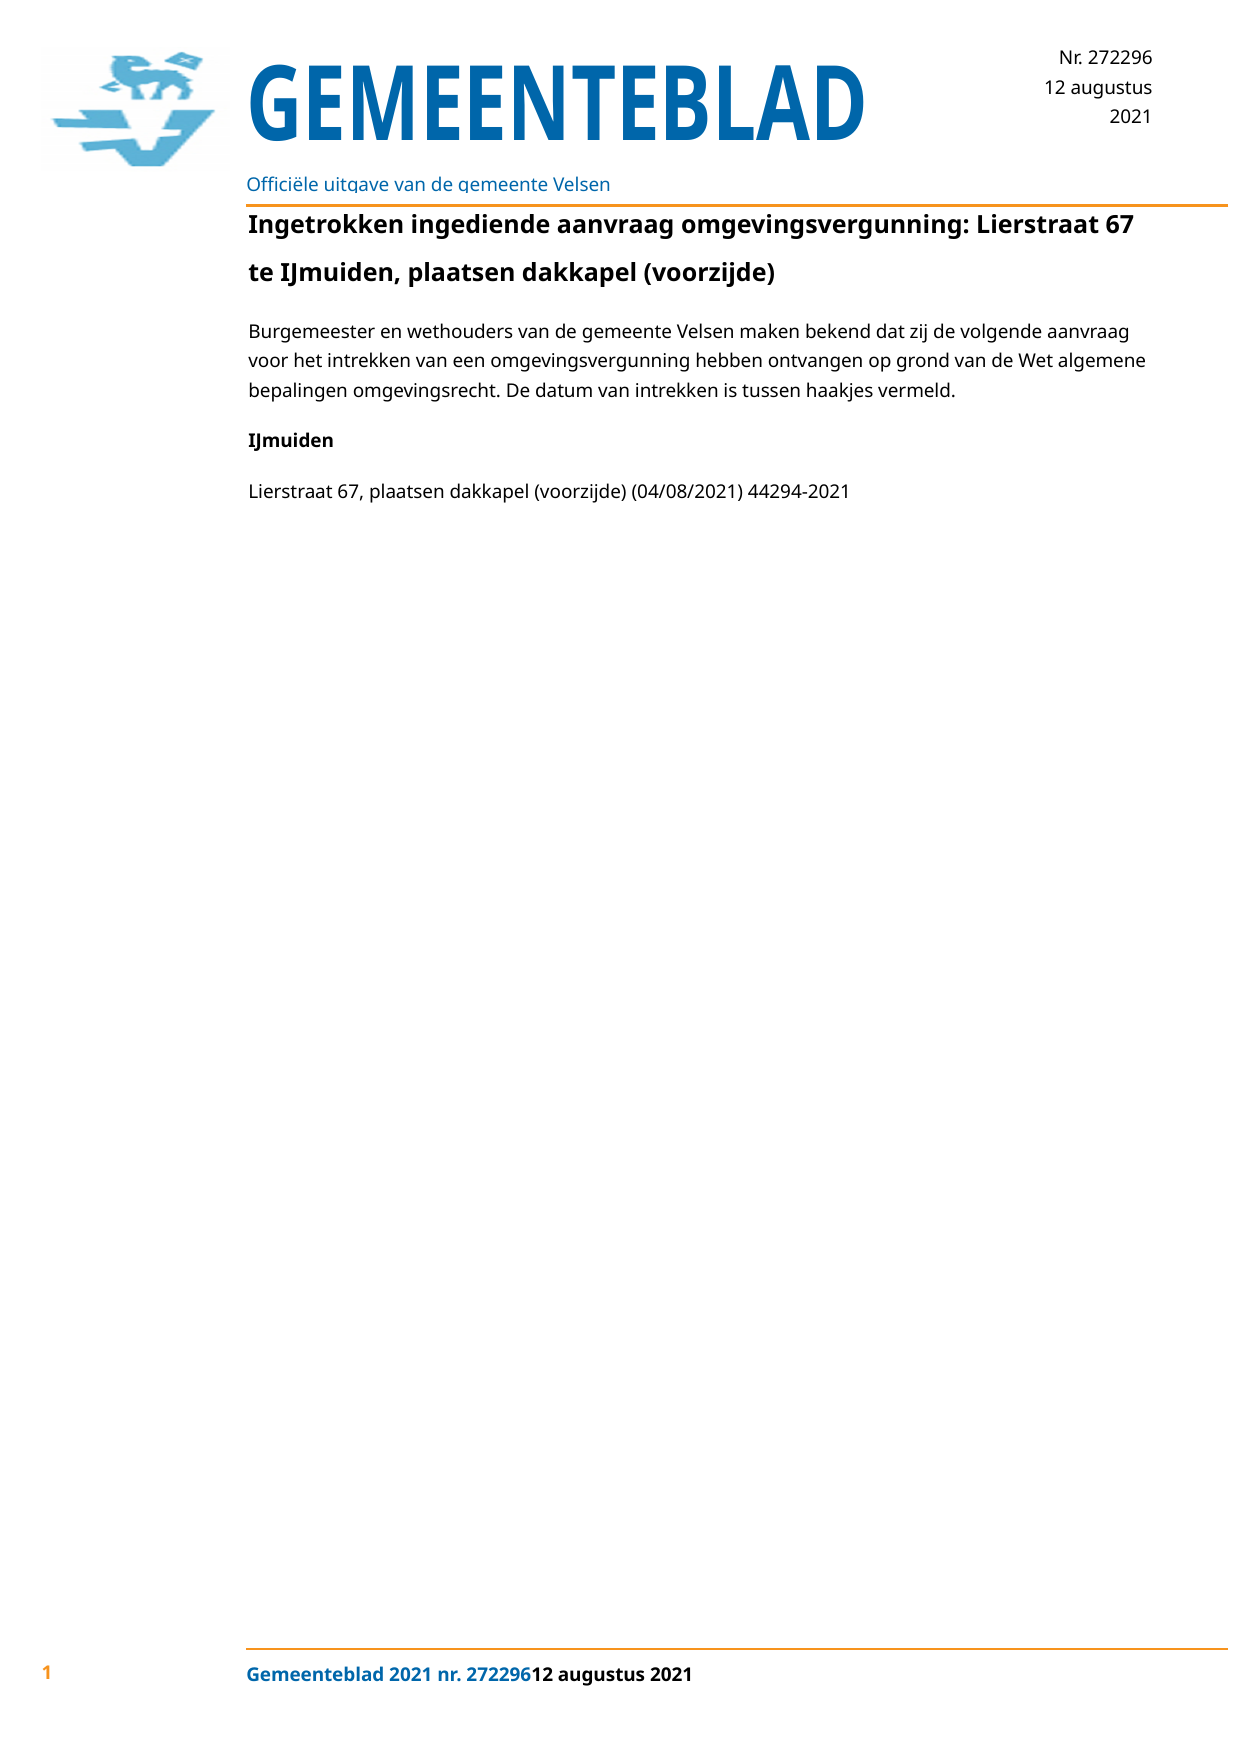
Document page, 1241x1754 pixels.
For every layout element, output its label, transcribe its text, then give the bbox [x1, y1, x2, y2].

text IJmuiden [248, 427, 1152, 453]
text Lierstraat 67, plaatsen dakkapel (voorzijde) (04/08/2021) 44294-2021 [248, 478, 1152, 504]
text Burgemeester en wethouders van de gemeente Velsen maken bekend dat zij de volgende aanvraag voor het intrekken van een omgevingsvergunning hebben ontvangen op grond van de Wet algemene bepalingen omgevingsrecht. De datum van intrekken is tussen haakjes vermeld. [248, 318, 1152, 403]
text Ingetrokken ingediende aanvraag omgevingsvergunning: Lierstraat 67 te IJmuiden, plaatsen dakkapel (voorzijde) [248, 207, 1152, 288]
picture [41, 47, 231, 172]
